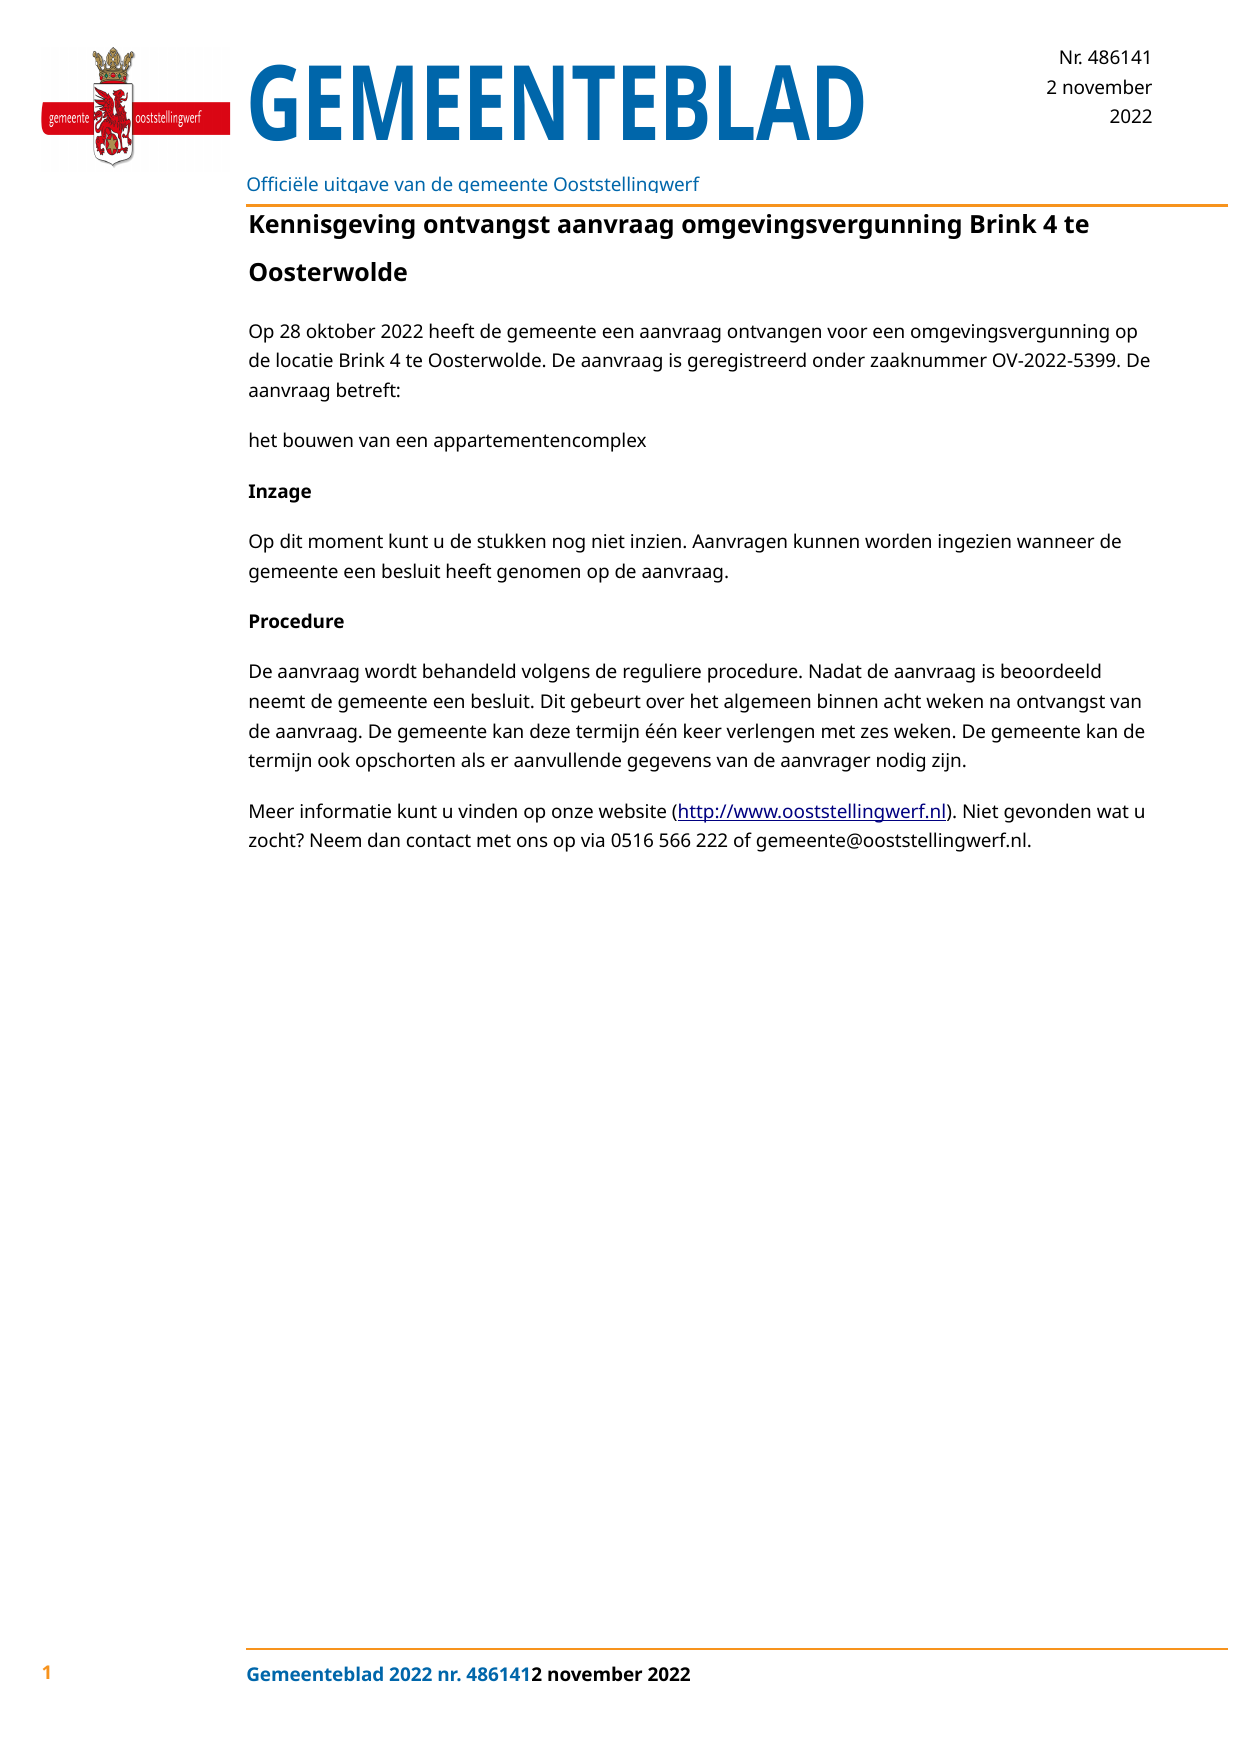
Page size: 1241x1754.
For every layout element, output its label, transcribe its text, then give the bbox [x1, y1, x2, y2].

text De aanvraag wordt behandeld volgens de reguliere procedure. Nadat de aanvraag is beoordeeld neemt de gemeente een besluit. Dit gebeurt over het algemeen binnen acht weken na ontvangst van de aanvraag. De gemeente kan deze termijn één keer verlengen met zes weken. De gemeente kan de termijn ook opschorten als er aanvullende gegevens van de aanvrager nodig zijn. [248, 659, 1152, 773]
picture [41, 47, 231, 172]
text Op dit moment kunt u de stukken nog niet inzien. Aanvragen kunnen worden ingezien wanneer de gemeente een besluit heeft genomen op de aanvraag. [248, 528, 1152, 584]
text Op 28 oktober 2022 heeft de gemeente een aanvraag ontvangen voor een omgevingsvergunning op de locatie Brink 4 te Oosterwolde. De aanvraag is geregistreerd onder zaaknummer OV-2022-5399. De aanvraag betreft: [248, 318, 1152, 403]
text Procedure [248, 608, 1152, 634]
text Meer informatie kunt u vinden op onze website (http://www.ooststellingwerf.nl). Niet gevonden wat u zocht? Neem dan contact met ons op via 0516 566 222 of gemeente@ooststellingwerf.nl. [248, 798, 1152, 853]
text Inzage [248, 478, 1152, 504]
text het bouwen van een appartementencomplex [248, 427, 1152, 453]
text Kennisgeving ontvangst aanvraag omgevingsvergunning Brink 4 te Oosterwolde [248, 207, 1152, 288]
